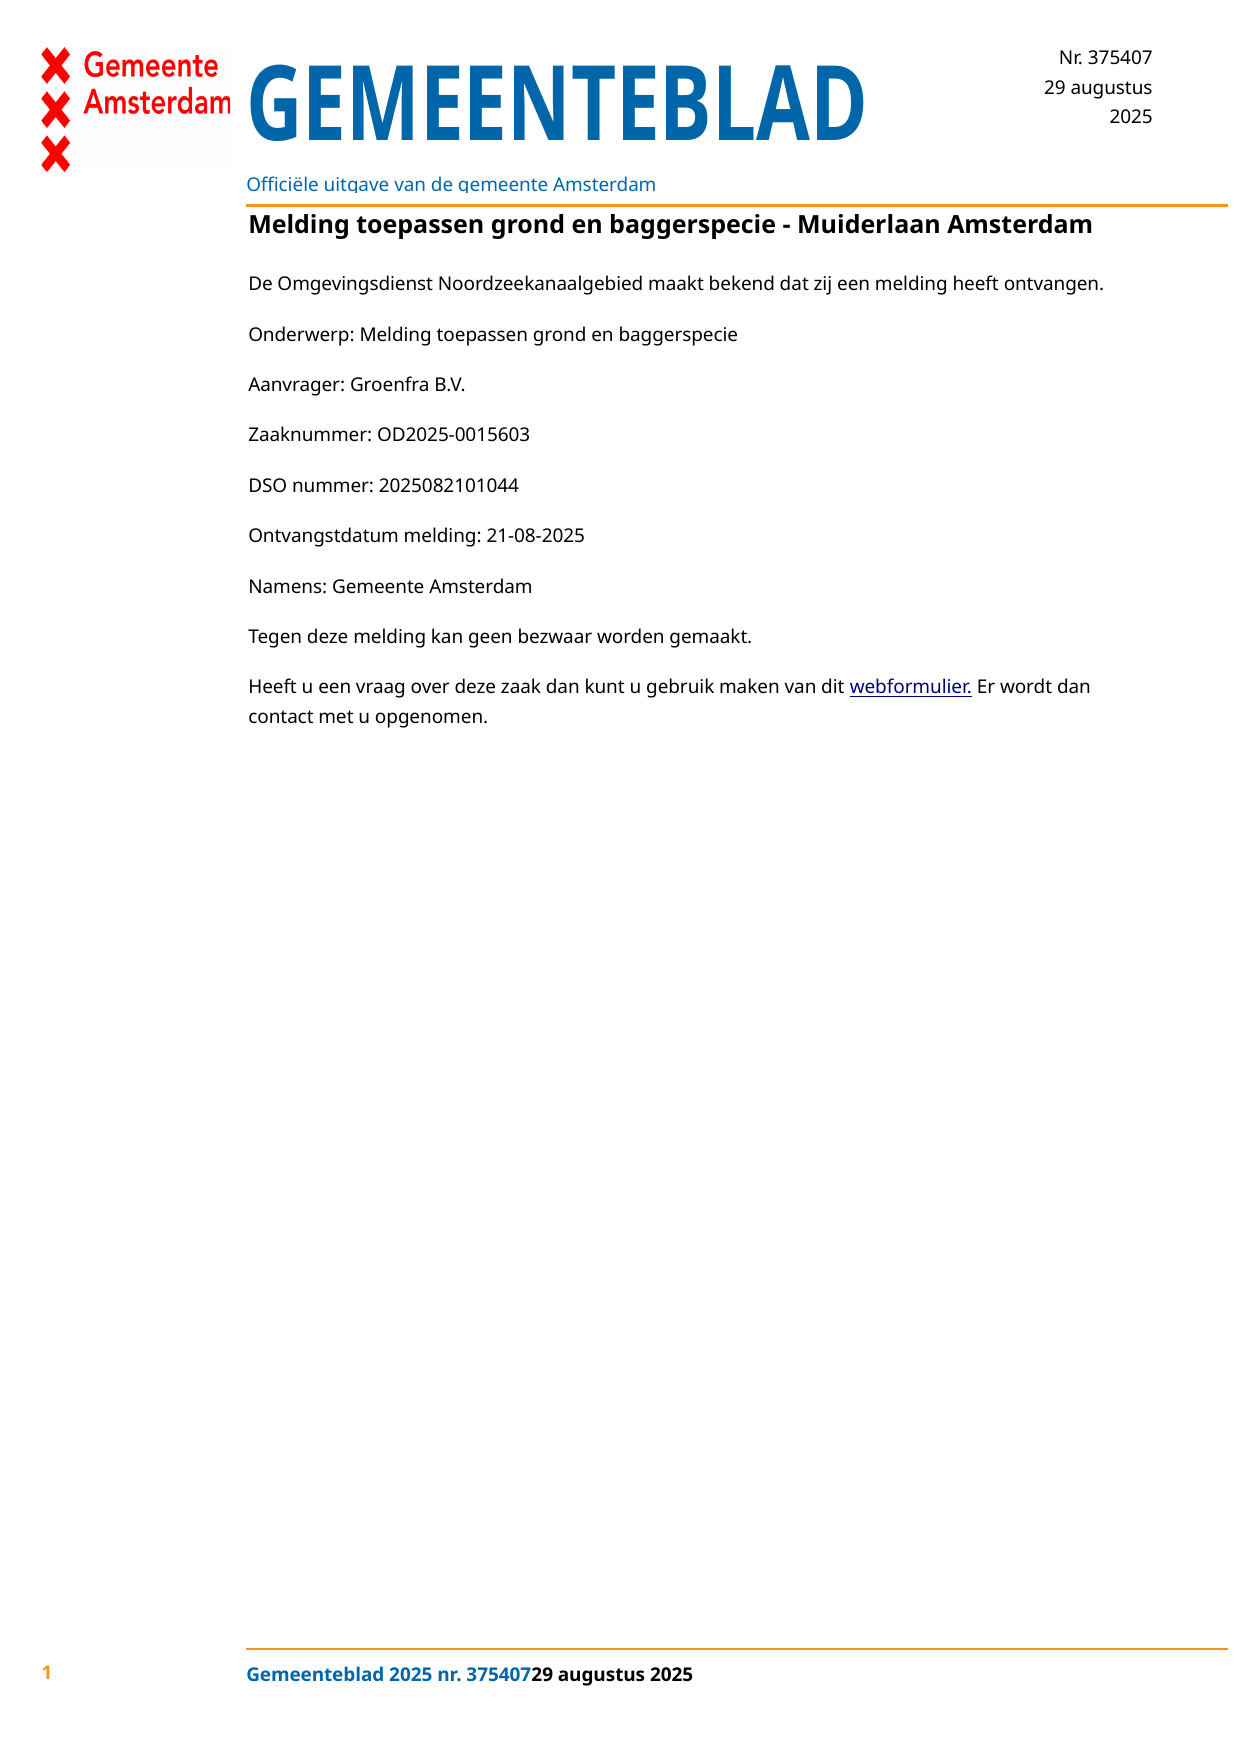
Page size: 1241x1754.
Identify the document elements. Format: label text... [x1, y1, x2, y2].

text Namens: Gemeente Amsterdam [248, 573, 1152, 598]
text Aanvrager: Groenfra B.V. [248, 371, 1152, 397]
text Ontvangstdatum melding: 21-08-2025 [248, 522, 1152, 548]
text Tegen deze melding kan geen bezwaar worden gemaakt. [248, 623, 1152, 649]
text De Omgevingsdienst Noordzeekanaalgebied maakt bekend dat zij een melding heeft ontvangen. [248, 270, 1152, 296]
text Onderwerp: Melding toepassen grond en baggerspecie [248, 321, 1152, 346]
text DSO nummer: 2025082101044 [248, 472, 1152, 498]
text Heeft u een vraag over deze zaak dan kunt u gebruik maken van dit webformulier. Er wordt dan contact met u opgenomen. [248, 674, 1152, 729]
text Melding toepassen grond en baggerspecie - Muiderlaan Amsterdam [248, 207, 1152, 241]
picture [41, 47, 231, 172]
text Zaaknummer: OD2025-0015603 [248, 422, 1152, 447]
